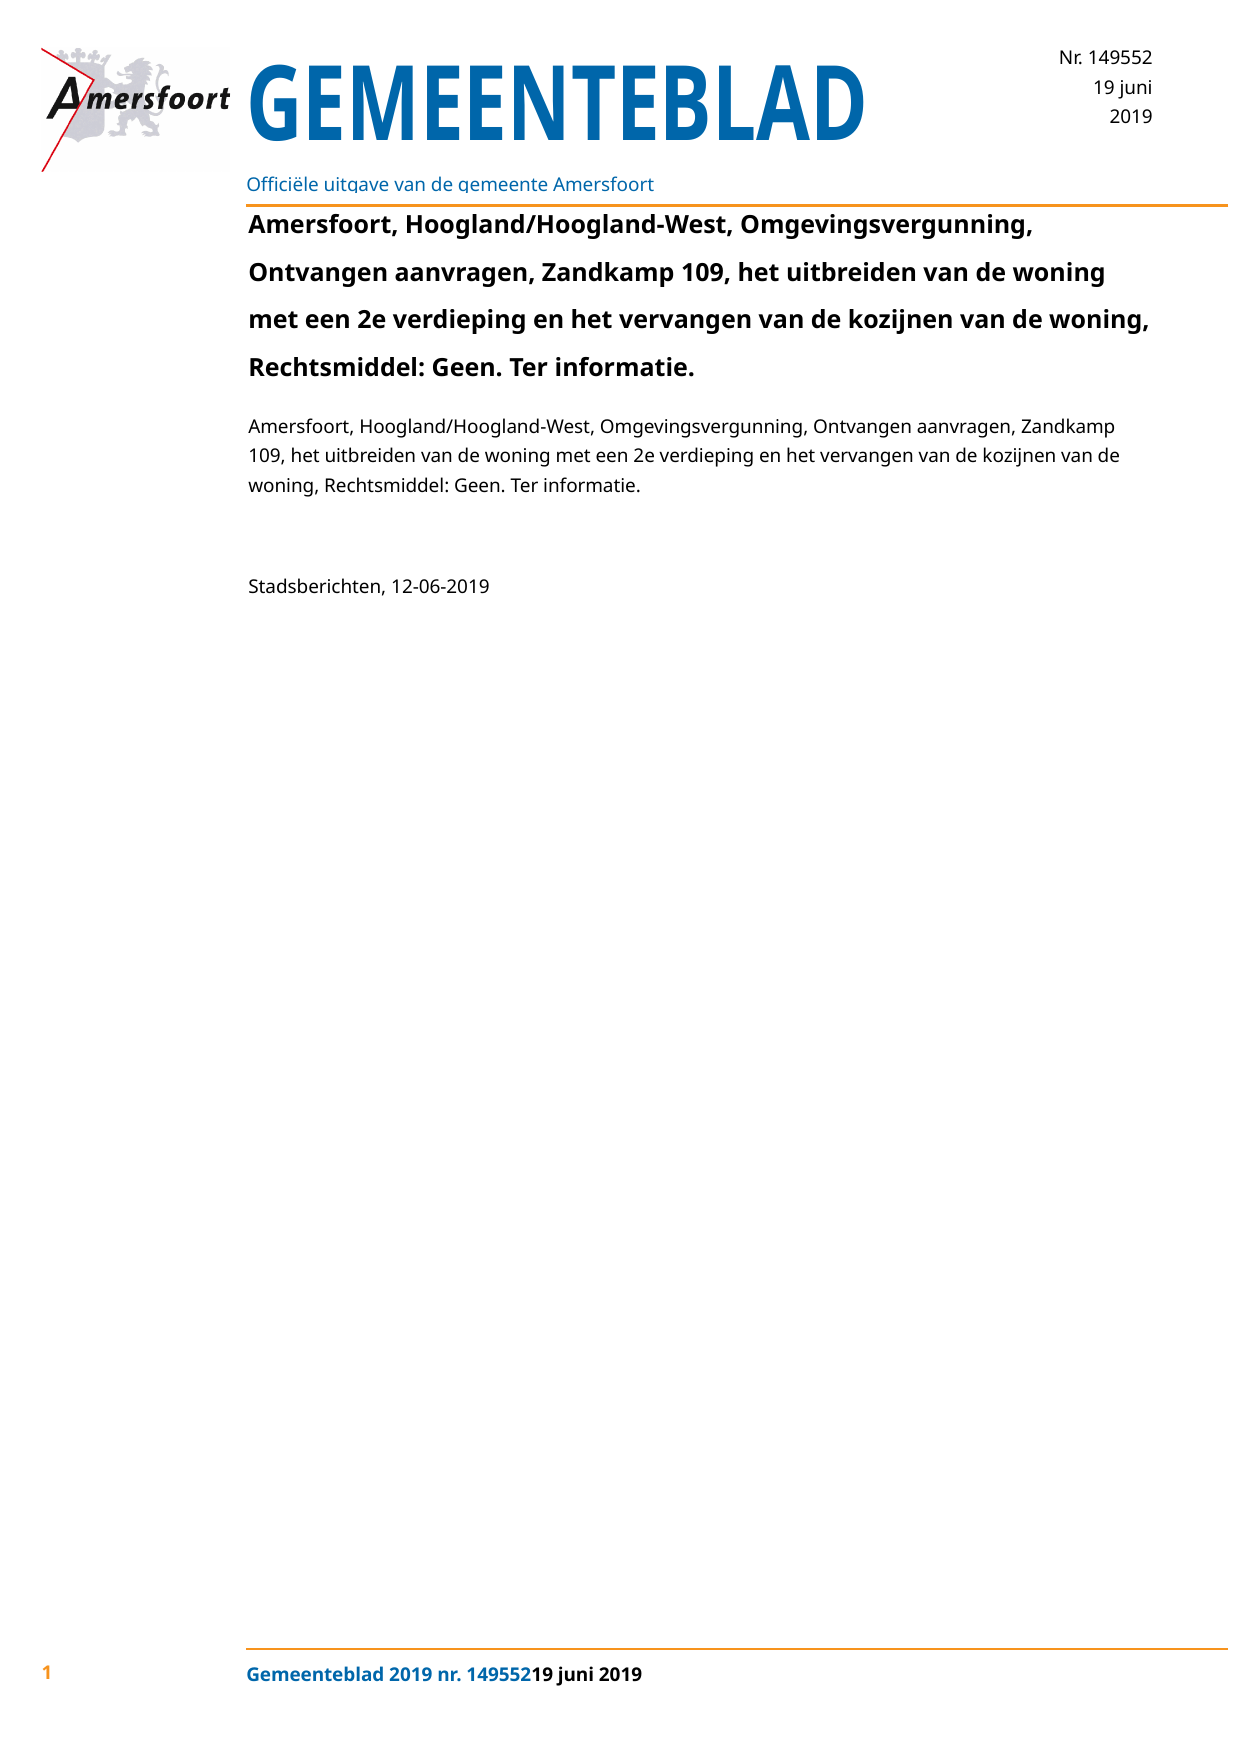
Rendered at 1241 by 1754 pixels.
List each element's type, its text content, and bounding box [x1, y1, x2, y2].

text Amersfoort, Hoogland/Hoogland-West, Omgevingsvergunning, Ontvangen aanvragen, Zandkamp 109, het uitbreiden van de woning met een 2e verdieping en het vervangen van de kozijnen van de woning, Rechtsmiddel: Geen. Ter informatie. [248, 413, 1152, 498]
picture [41, 47, 231, 172]
text Stadsberichten, 12-06-2019 [248, 573, 1152, 599]
text Amersfoort, Hoogland/Hoogland-West, Omgevingsvergunning, Ontvangen aanvragen, Zandkamp 109, het uitbreiden van de woning met een 2e verdieping en het vervangen van de kozijnen van de woning, Rechtsmiddel: Geen. Ter informatie. [248, 207, 1152, 384]
